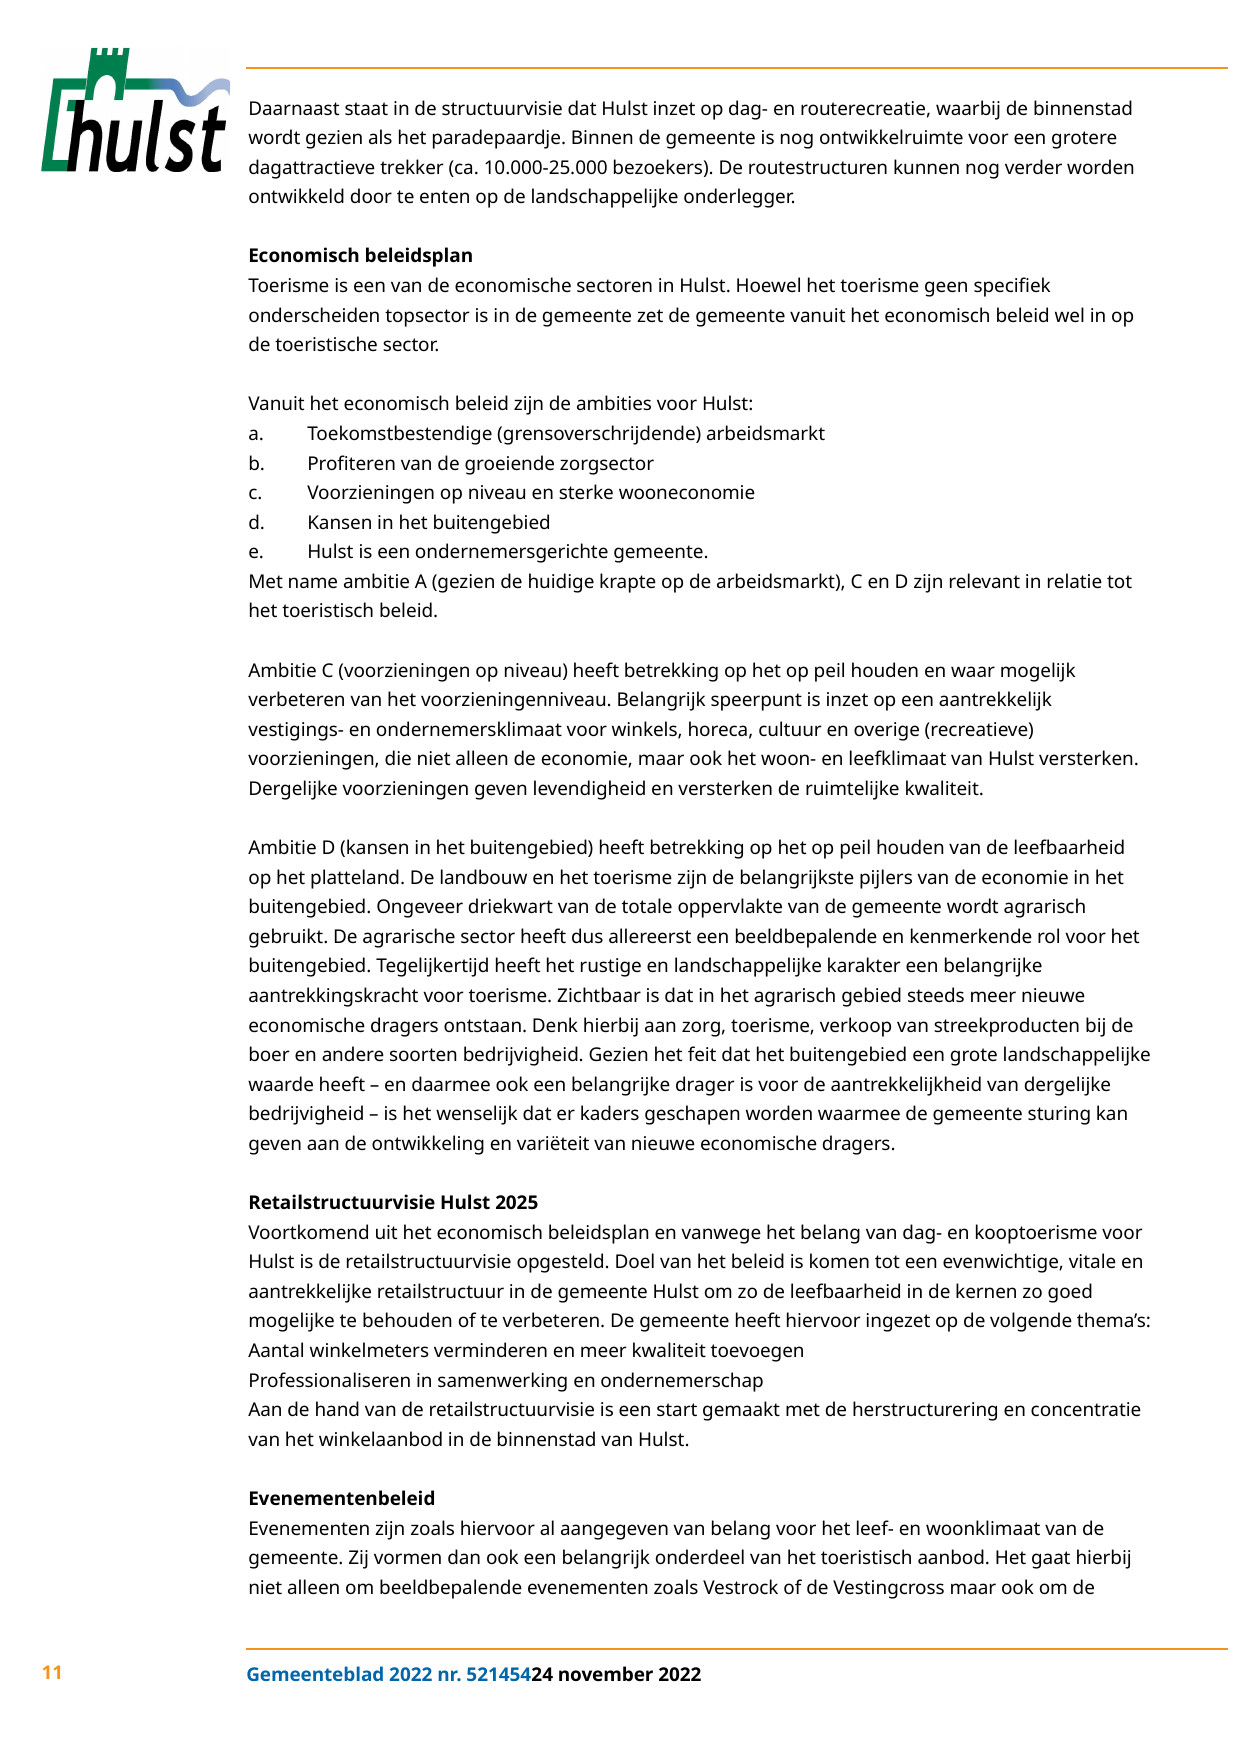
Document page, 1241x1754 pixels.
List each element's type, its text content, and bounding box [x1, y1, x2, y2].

text Met name ambitie A (gezien de huidige krapte op de arbeidsmarkt), C en D zijn relevant in relatie tot het toeristisch beleid. [248, 568, 1152, 623]
text Retailstructuurvisie Hulst 2025 [248, 1189, 1152, 1215]
text Toerisme is een van de economische sectoren in Hulst. Hoewel het toerisme geen specifiek onderscheiden topsector is in de gemeente zet de gemeente vanuit het economisch beleid wel in op de toeristische sector. [248, 272, 1152, 357]
list Profiteren van de groeiende zorgsector [248, 450, 1152, 476]
list Toekomstbestendige (grensoverschrijdende) arbeidsmarkt [248, 420, 1152, 446]
text Vanuit het economisch beleid zijn de ambities voor Hulst: [248, 391, 1152, 416]
text Voortkomend uit het economisch beleidsplan en vanwege het belang van dag- en kooptoerisme voor Hulst is de retailstructuurvisie opgesteld. Doel van het beleid is komen tot een evenwichtige, vitale en aantrekkelijke retailstructuur in de gemeente Hulst om zo de leefbaarheid in de kernen zo goed mogelijke te behouden of te verbeteren. De gemeente heeft hiervoor ingezet op de volgende thema’s: [248, 1219, 1152, 1333]
text Ambitie C (voorzieningen op niveau) heeft betrekking op het op peil houden en waar mogelijk verbeteren van het voorzieningenniveau. Belangrijk speerpunt is inzet op een aantrekkelijk vestigings- en ondernemersklimaat voor winkels, horeca, cultuur en overige (recreatieve) voorzieningen, die niet alleen de economie, maar ook het woon- en leefklimaat van Hulst versterken. Dergelijke voorzieningen geven levendigheid en versterken de ruimtelijke kwaliteit. [248, 657, 1152, 801]
text Ambitie D (kansen in het buitengebied) heeft betrekking op het op peil houden van de leefbaarheid op het platteland. De landbouw en het toerisme zijn de belangrijkste pijlers van de economie in het buitengebied. Ongeveer driekwart van de totale oppervlakte van de gemeente wordt agrarisch gebruikt. De agrarische sector heeft dus allereerst een beeldbepalende en kenmerkende rol voor het buitengebied. Tegelijkertijd heeft het rustige en landschappelijke karakter een belangrijke aantrekkingskracht voor toerisme. Zichtbaar is dat in het agrarisch gebied steeds meer nieuwe economische dragers ontstaan. Denk hierbij aan zorg, toerisme, verkoop van streekproducten bij de boer en andere soorten bedrijvigheid. Gezien het feit dat het buitengebied een grote landschappelijke waarde heeft – en daarmee ook een belangrijke drager is voor de aantrekkelijkheid van dergelijke bedrijvigheid – is het wenselijk dat er kaders geschapen worden waarmee de gemeente sturing kan geven aan de ontwikkeling en variëteit van nieuwe economische dragers. [248, 834, 1152, 1156]
list Kansen in het buitengebied [248, 509, 1152, 535]
text Aantal winkelmeters verminderen en meer kwaliteit toevoegen [248, 1337, 1152, 1363]
text Evenementen zijn zoals hiervoor al aangegeven van belang voor het leef- en woonklimaat van de gemeente. Zij vormen dan ook een belangrijk onderdeel van het toeristisch aanbod. Het gaat hierbij niet alleen om beeldbepalende evenementen zoals Vestrock of de Vestingcross maar ook om de [248, 1515, 1152, 1600]
list Hulst is een ondernemersgerichte gemeente. [248, 538, 1152, 564]
picture [41, 47, 231, 172]
text Economisch beleidsplan [248, 243, 1152, 268]
text Aan de hand van de retailstructuurvisie is een start gemaakt met de herstructurering en concentratie van het winkelaanbod in de binnenstad van Hulst. [248, 1396, 1152, 1452]
text Daarnaast staat in de structuurvisie dat Hulst inzet op dag- en routerecreatie, waarbij de binnenstad wordt gezien als het paradepaardje. Binnen de gemeente is nog ontwikkelruimte voor een grotere dagattractieve trekker (ca. 10.000-25.000 bezoekers). De routestructuren kunnen nog verder worden ontwikkeld door te enten op de landschappelijke onderlegger. [248, 95, 1152, 209]
text Evenementenbeleid [248, 1485, 1152, 1511]
list Voorzieningen op niveau en sterke wooneconomie [248, 479, 1152, 505]
text Professionaliseren in samenwerking en ondernemerschap [248, 1367, 1152, 1393]
